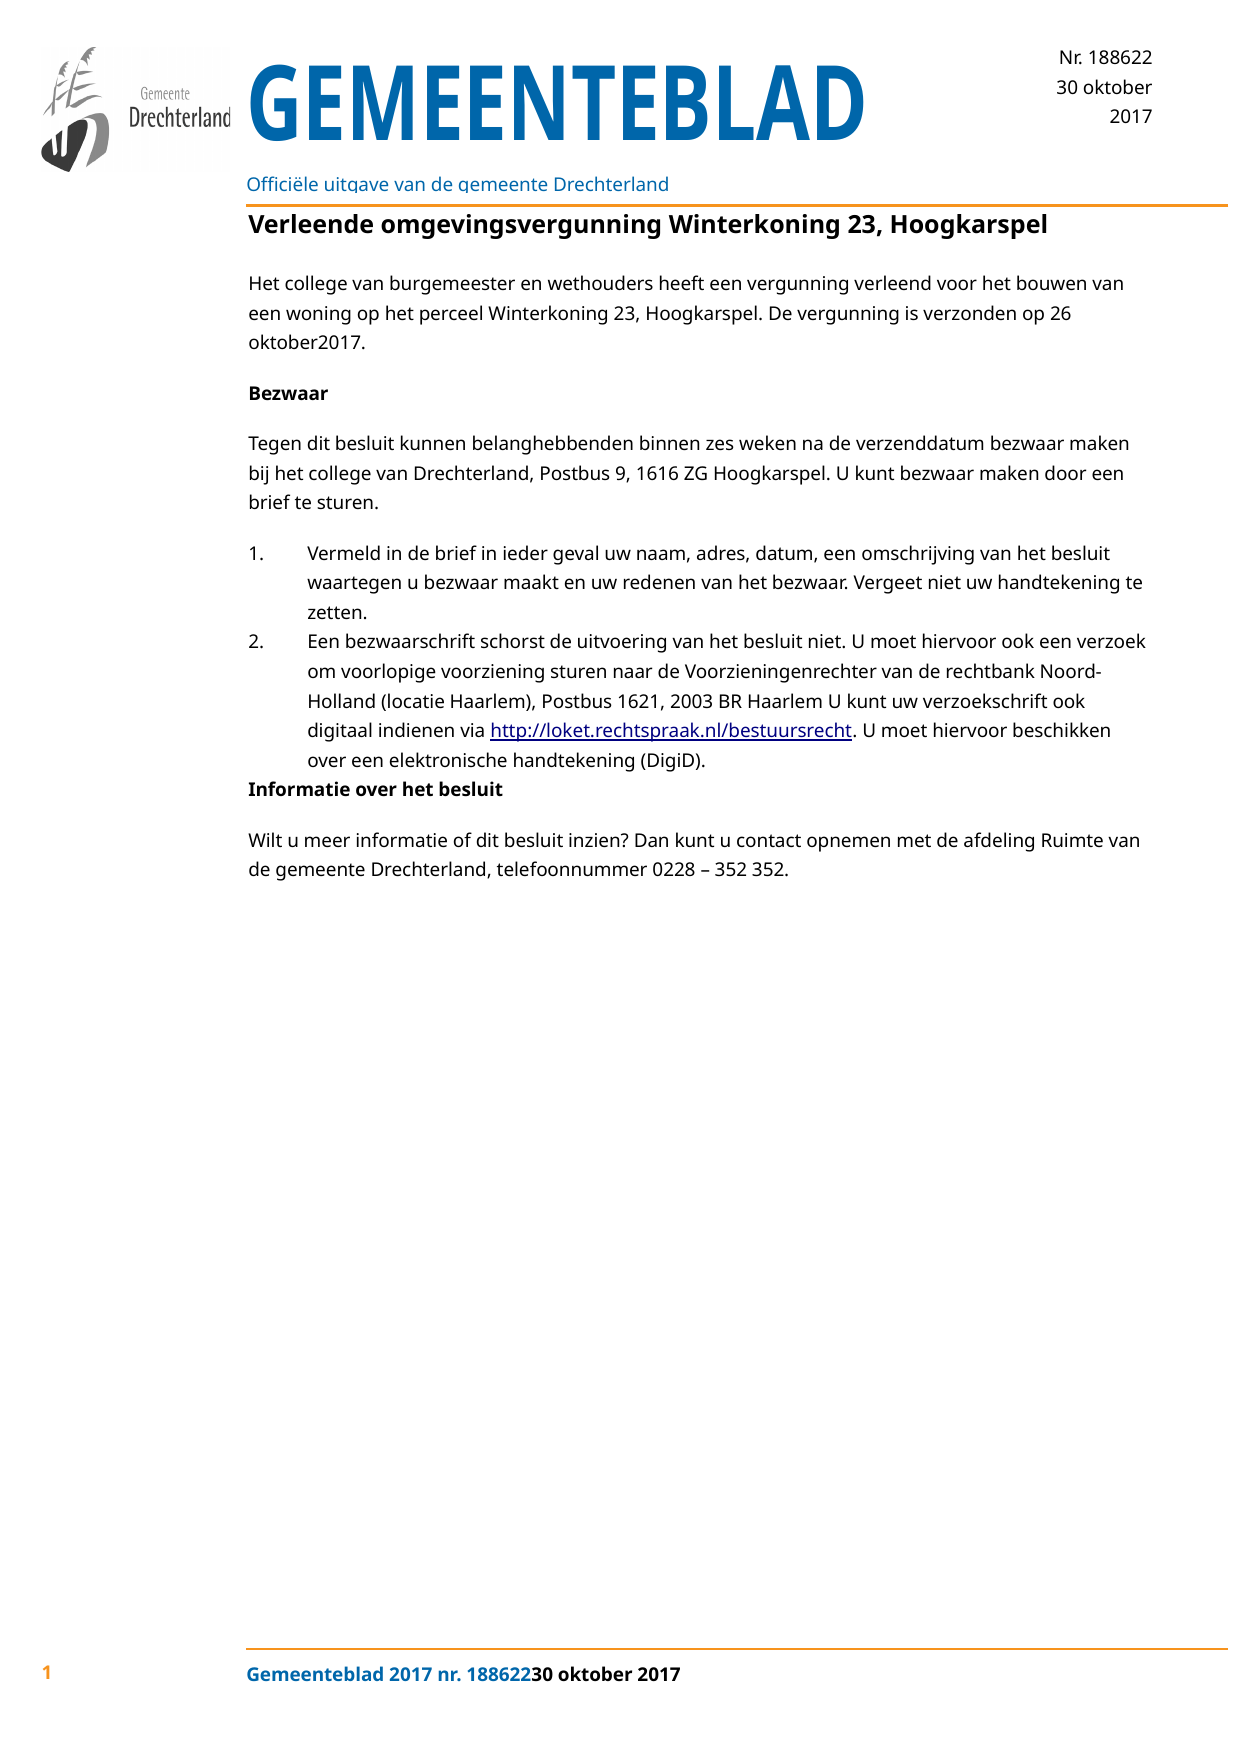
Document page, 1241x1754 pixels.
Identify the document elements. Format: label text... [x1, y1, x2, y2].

text Informatie over het besluit [248, 777, 1152, 802]
text Tegen dit besluit kunnen belanghebbenden binnen zes weken na de verzenddatum bezwaar maken bij het college van Drechterland, Postbus 9, 1616 ZG Hoogkarspel. U kunt bezwaar maken door een brief te sturen. [248, 430, 1152, 515]
text Verleende omgevingsvergunning Winterkoning 23, Hoogkarspel [248, 207, 1152, 241]
text Het college van burgemeester en wethouders heeft een vergunning verleend voor het bouwen van een woning op het perceel Winterkoning 23, Hoogkarspel. De vergunning is verzonden op 26 oktober2017. [248, 270, 1152, 355]
picture [41, 47, 231, 172]
list Vermeld in de brief in ieder geval uw naam, adres, datum, een omschrijving van het besluit waartegen u bezwaar maakt en uw redenen van het bezwaar. Vergeet niet uw handtekening te zetten. [248, 540, 1152, 625]
text Bezwaar [248, 380, 1152, 406]
list Een bezwaarschrift schorst de uitvoering van het besluit niet. U moet hiervoor ook een verzoek om voorlopige voorziening sturen naar de Voorzieningenrechter van de rechtbank Noord-Holland (locatie Haarlem), Postbus 1621, 2003 BR Haarlem U kunt uw verzoekschrift ook digitaal indienen via http://loket.rechtspraak.nl/bestuursrecht. U moet hiervoor beschikken over een elektronische handtekening (DigiD). [248, 629, 1152, 773]
text Wilt u meer informatie of dit besluit inzien? Dan kunt u contact opnemen met de afdeling Ruimte van de gemeente Drechterland, telefoonnummer 0228 – 352 352. [248, 827, 1152, 882]
